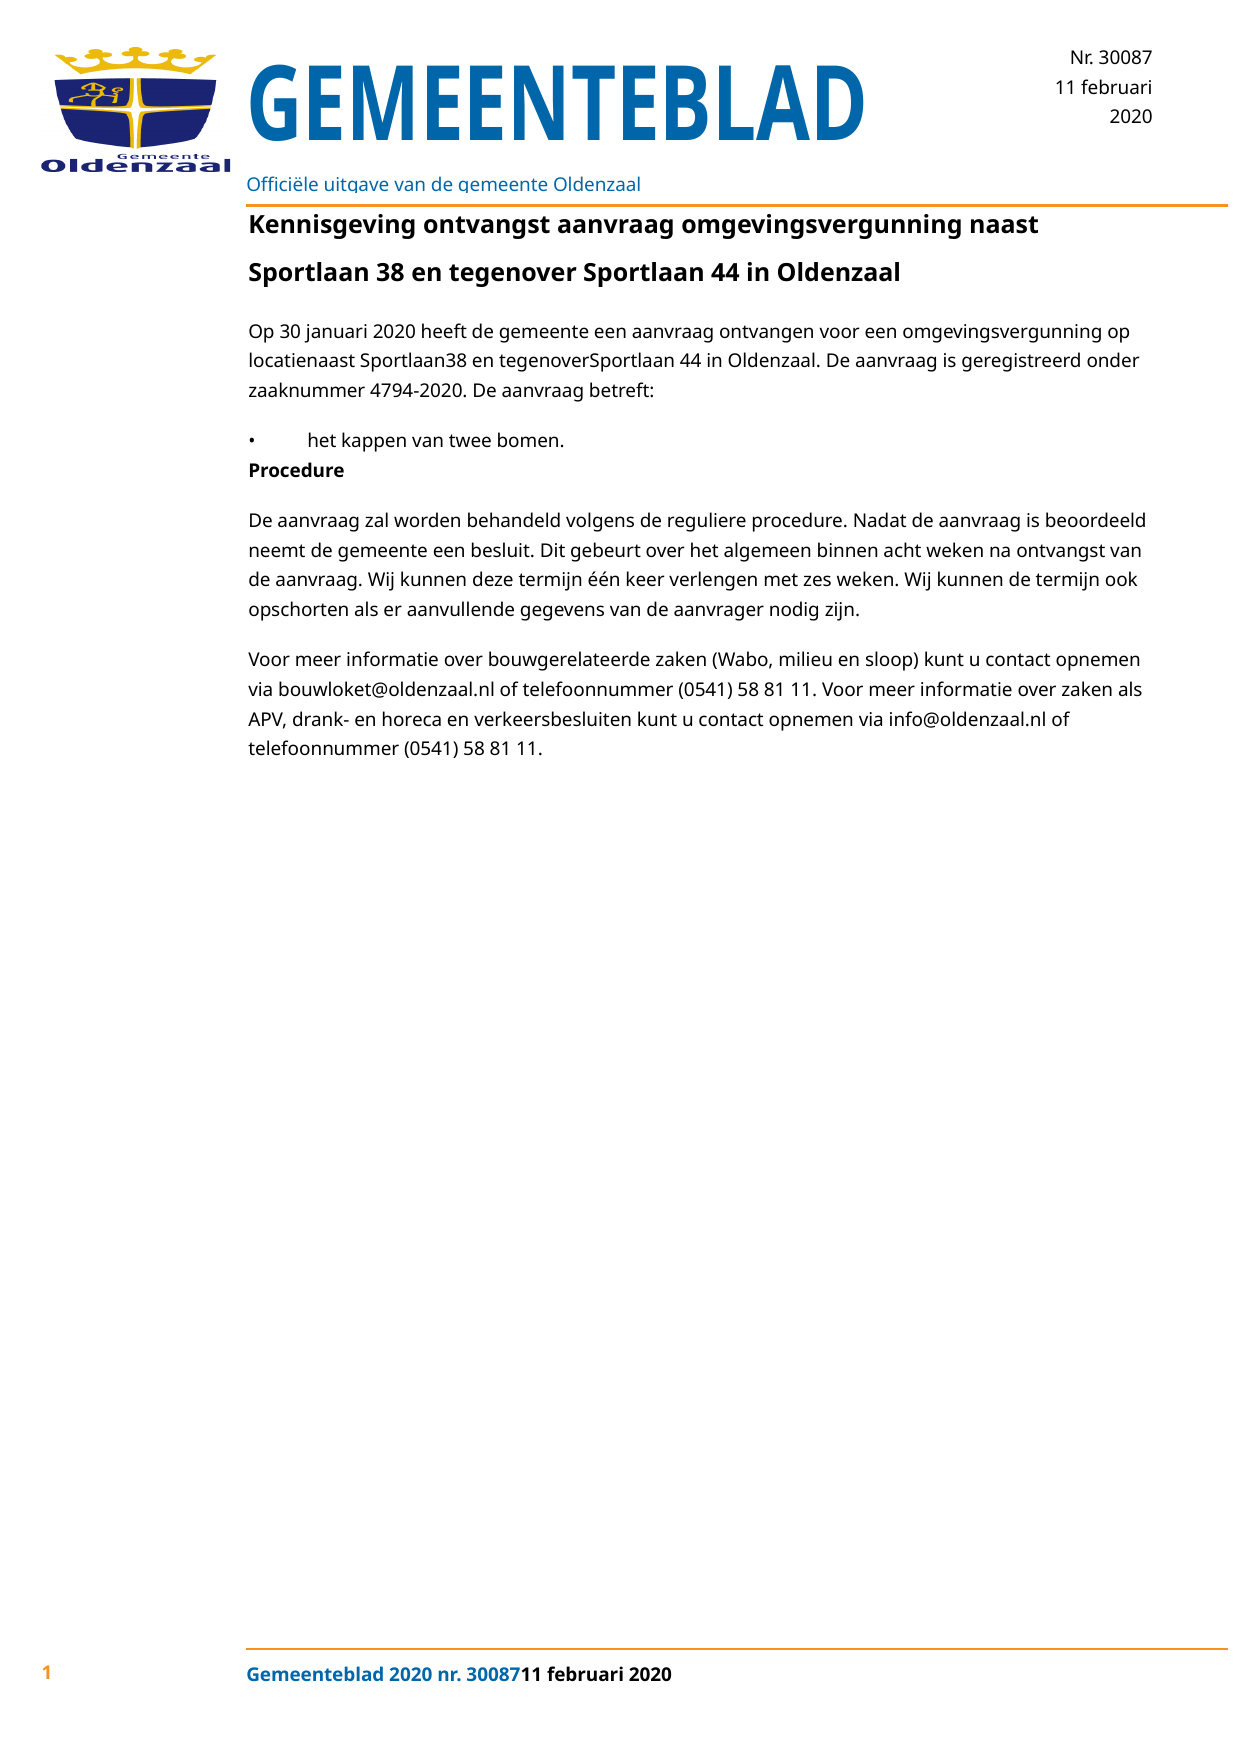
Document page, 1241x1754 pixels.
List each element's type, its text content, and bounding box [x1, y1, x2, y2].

text De aanvraag zal worden behandeld volgens de reguliere procedure. Nadat de aanvraag is beoordeeld neemt de gemeente een besluit. Dit gebeurt over het algemeen binnen acht weken na ontvangst van de aanvraag. Wij kunnen deze termijn één keer verlengen met zes weken. Wij kunnen de termijn ook opschorten als er aanvullende gegevens van de aanvrager nodig zijn. [248, 507, 1152, 622]
text Procedure [248, 457, 1152, 483]
text Kennisgeving ontvangst aanvraag omgevingsvergunning naast Sportlaan 38 en tegenover Sportlaan 44 in Oldenzaal [248, 207, 1152, 288]
picture [41, 47, 231, 172]
list het kappen van twee bomen. [248, 427, 1152, 453]
text Op 30 januari 2020 heeft de gemeente een aanvraag ontvangen voor een omgevingsvergunning op locatienaast Sportlaan38 en tegenoverSportlaan 44 in Oldenzaal. De aanvraag is geregistreerd onder zaaknummer 4794-2020. De aanvraag betreft: [248, 318, 1152, 403]
text Voor meer informatie over bouwgerelateerde zaken (Wabo, milieu en sloop) kunt u contact opnemen via bouwloket@oldenzaal.nl of telefoonnummer (0541) 58 81 11. Voor meer informatie over zaken als APV, drank- en horeca en verkeersbesluiten kunt u contact opnemen via info@oldenzaal.nl of telefoonnummer (0541) 58 81 11. [248, 647, 1152, 761]
